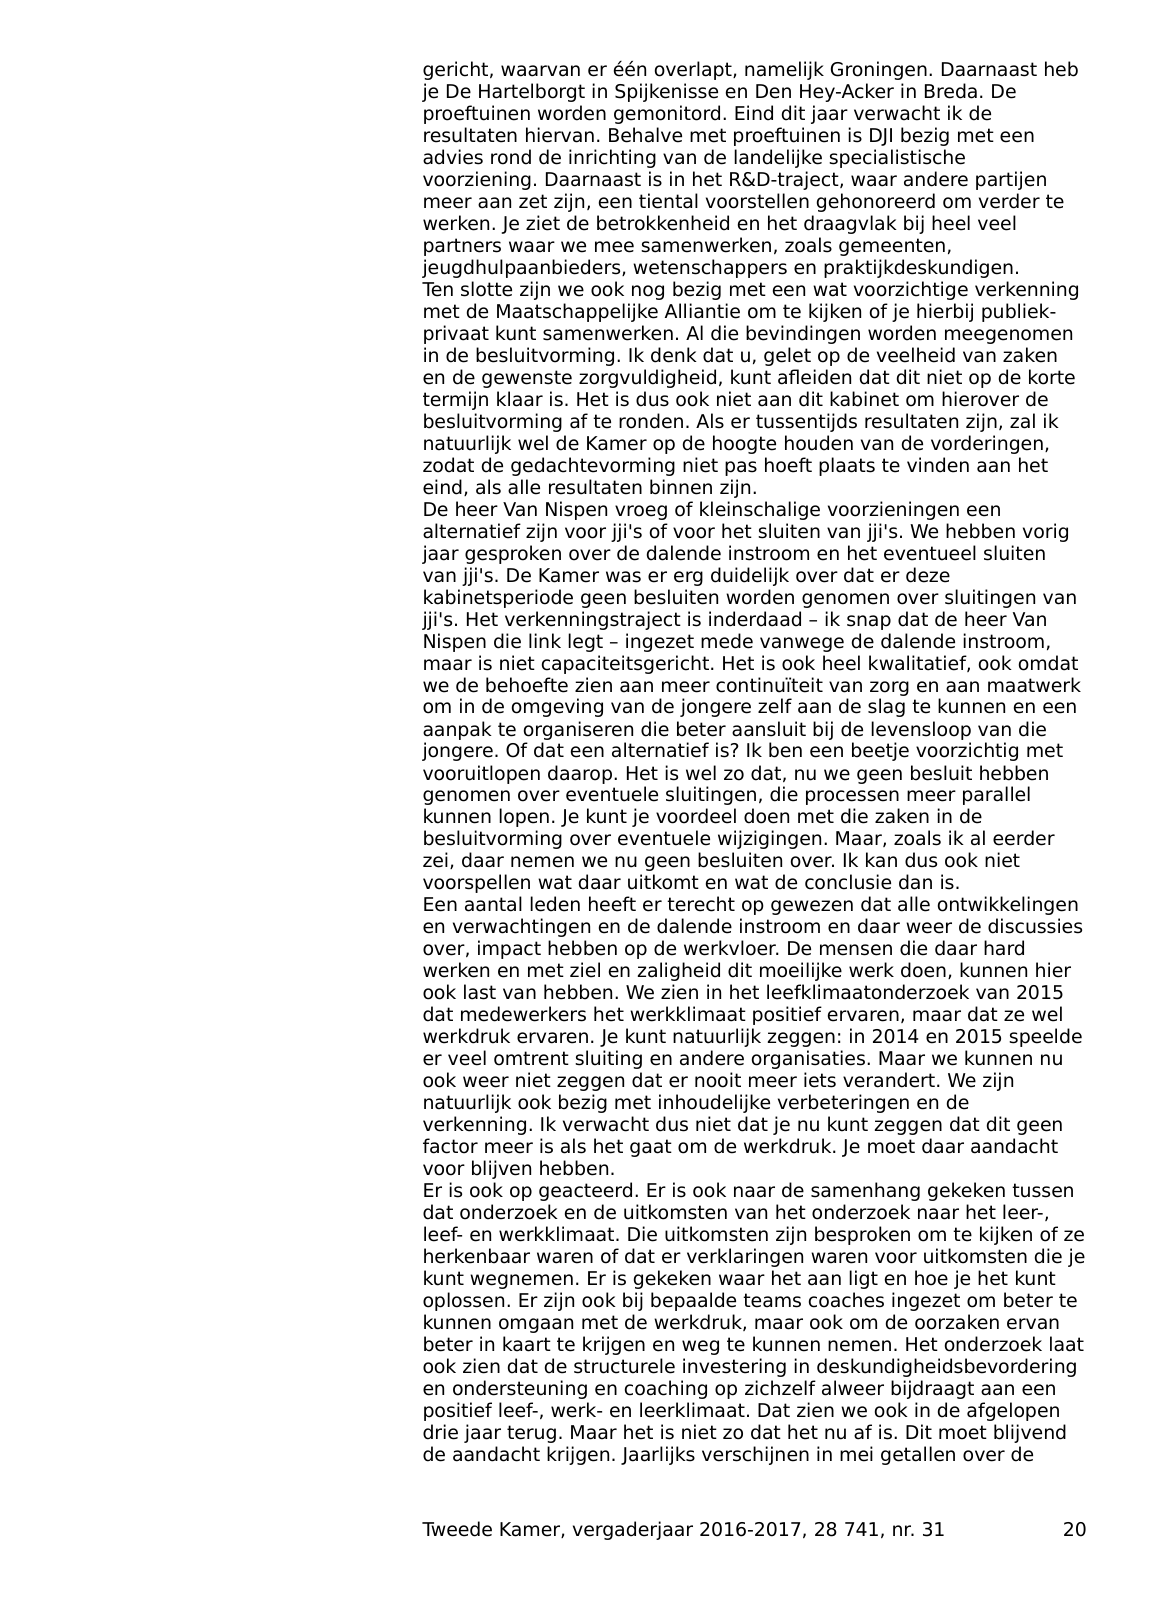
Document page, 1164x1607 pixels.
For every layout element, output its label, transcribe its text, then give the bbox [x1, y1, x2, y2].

text gericht, waarvan er één overlapt, namelijk Groningen. Daarnaast heb je De Hartelborgt in Spijkenisse en Den Hey-Acker in Breda. De proeftuinen worden gemonitord. Eind dit jaar verwacht ik de resultaten hiervan. Behalve met proeftuinen is DJI bezig met een advies rond de inrichting van de landelijke specialistische voorziening. Daarnaast is in het R&D-traject, waar andere partijen meer aan zet zijn, een tiental voorstellen gehonoreerd om verder te werken. Je ziet de betrokkenheid en het draagvlak bij heel veel partners waar we mee samenwerken, zoals gemeenten, jeugdhulpaanbieders, wetenschappers en praktijkdeskundigen. [422, 59, 1087, 279]
text Ten slotte zijn we ook nog bezig met een wat voorzichtige verkenning met de Maatschappelijke Alliantie om te kijken of je hierbij publiek-privaat kunt samenwerken. Al die bevindingen worden meegenomen in de besluitvorming. Ik denk dat u, gelet op de veelheid van zaken en de gewenste zorgvuldigheid, kunt afleiden dat dit niet op de korte termijn klaar is. Het is dus ook niet aan dit kabinet om hierover de besluitvorming af te ronden. Als er tussentijds resultaten zijn, zal ik natuurlijk wel de Kamer op de hoogte houden van de vorderingen, zodat de gedachtevorming niet pas hoeft plaats te vinden aan het eind, als alle resultaten binnen zijn. [422, 279, 1087, 499]
text Er is ook op geacteerd. Er is ook naar de samenhang gekeken tussen dat onderzoek en de uitkomsten van het onderzoek naar het leer-, leef- en werkklimaat. Die uitkomsten zijn besproken om te kijken of ze herkenbaar waren of dat er verklaringen waren voor uitkomsten die je kunt wegnemen. Er is gekeken waar het aan ligt en hoe je het kunt oplossen. Er zijn ook bij bepaalde teams coaches ingezet om beter te kunnen omgaan met de werkdruk, maar ook om de oorzaken ervan beter in kaart te krijgen en weg te kunnen nemen. Het onderzoek laat ook zien dat de structurele investering in deskundigheidsbevordering en ondersteuning en coaching op zichzelf alweer bijdraagt aan een positief leef-, werk- en leerklimaat. Dat zien we ook in de afgelopen drie jaar terug. Maar het is niet zo dat het nu af is. Dit moet blijvend de aandacht krijgen. Jaarlijks verschijnen in mei getallen over de [422, 1180, 1087, 1466]
text Een aantal leden heeft er terecht op gewezen dat alle ontwikkelingen en verwachtingen en de dalende instroom en daar weer de discussies over, impact hebben op de werkvloer. De mensen die daar hard werken en met ziel en zaligheid dit moeilijke werk doen, kunnen hier ook last van hebben. We zien in het leefklimaatonderzoek van 2015 dat medewerkers het werkklimaat positief ervaren, maar dat ze wel werkdruk ervaren. Je kunt natuurlijk zeggen: in 2014 en 2015 speelde er veel omtrent sluiting en andere organisaties. Maar we kunnen nu ook weer niet zeggen dat er nooit meer iets verandert. We zijn natuurlijk ook bezig met inhoudelijke verbeteringen en de verkenning. Ik verwacht dus niet dat je nu kunt zeggen dat dit geen factor meer is als het gaat om de werkdruk. Je moet daar aandacht voor blijven hebben. [422, 894, 1087, 1180]
text De heer Van Nispen vroeg of kleinschalige voorzieningen een alternatief zijn voor jji's of voor het sluiten van jji's. We hebben vorig jaar gesproken over de dalende instroom en het eventueel sluiten van jji's. De Kamer was er erg duidelijk over dat er deze kabinetsperiode geen besluiten worden genomen over sluitingen van jji's. Het verkenningstraject is inderdaad – ik snap dat de heer Van Nispen die link legt – ingezet mede vanwege de dalende instroom, maar is niet capaciteitsgericht. Het is ook heel kwalitatief, ook omdat we de behoefte zien aan meer continuïteit van zorg en aan maatwerk om in de omgeving van de jongere zelf aan de slag te kunnen en een aanpak te organiseren die beter aansluit bij de levensloop van die jongere. Of dat een alternatief is? Ik ben een beetje voorzichtig met vooruitlopen daarop. Het is wel zo dat, nu we geen besluit hebben genomen over eventuele sluitingen, die processen meer parallel kunnen lopen. Je kunt je voordeel doen met die zaken in de besluitvorming over eventuele wijzigingen. Maar, zoals ik al eerder zei, daar nemen we nu geen besluiten over. Ik kan dus ook niet voorspellen wat daar uitkomt en wat de conclusie dan is. [422, 499, 1087, 894]
